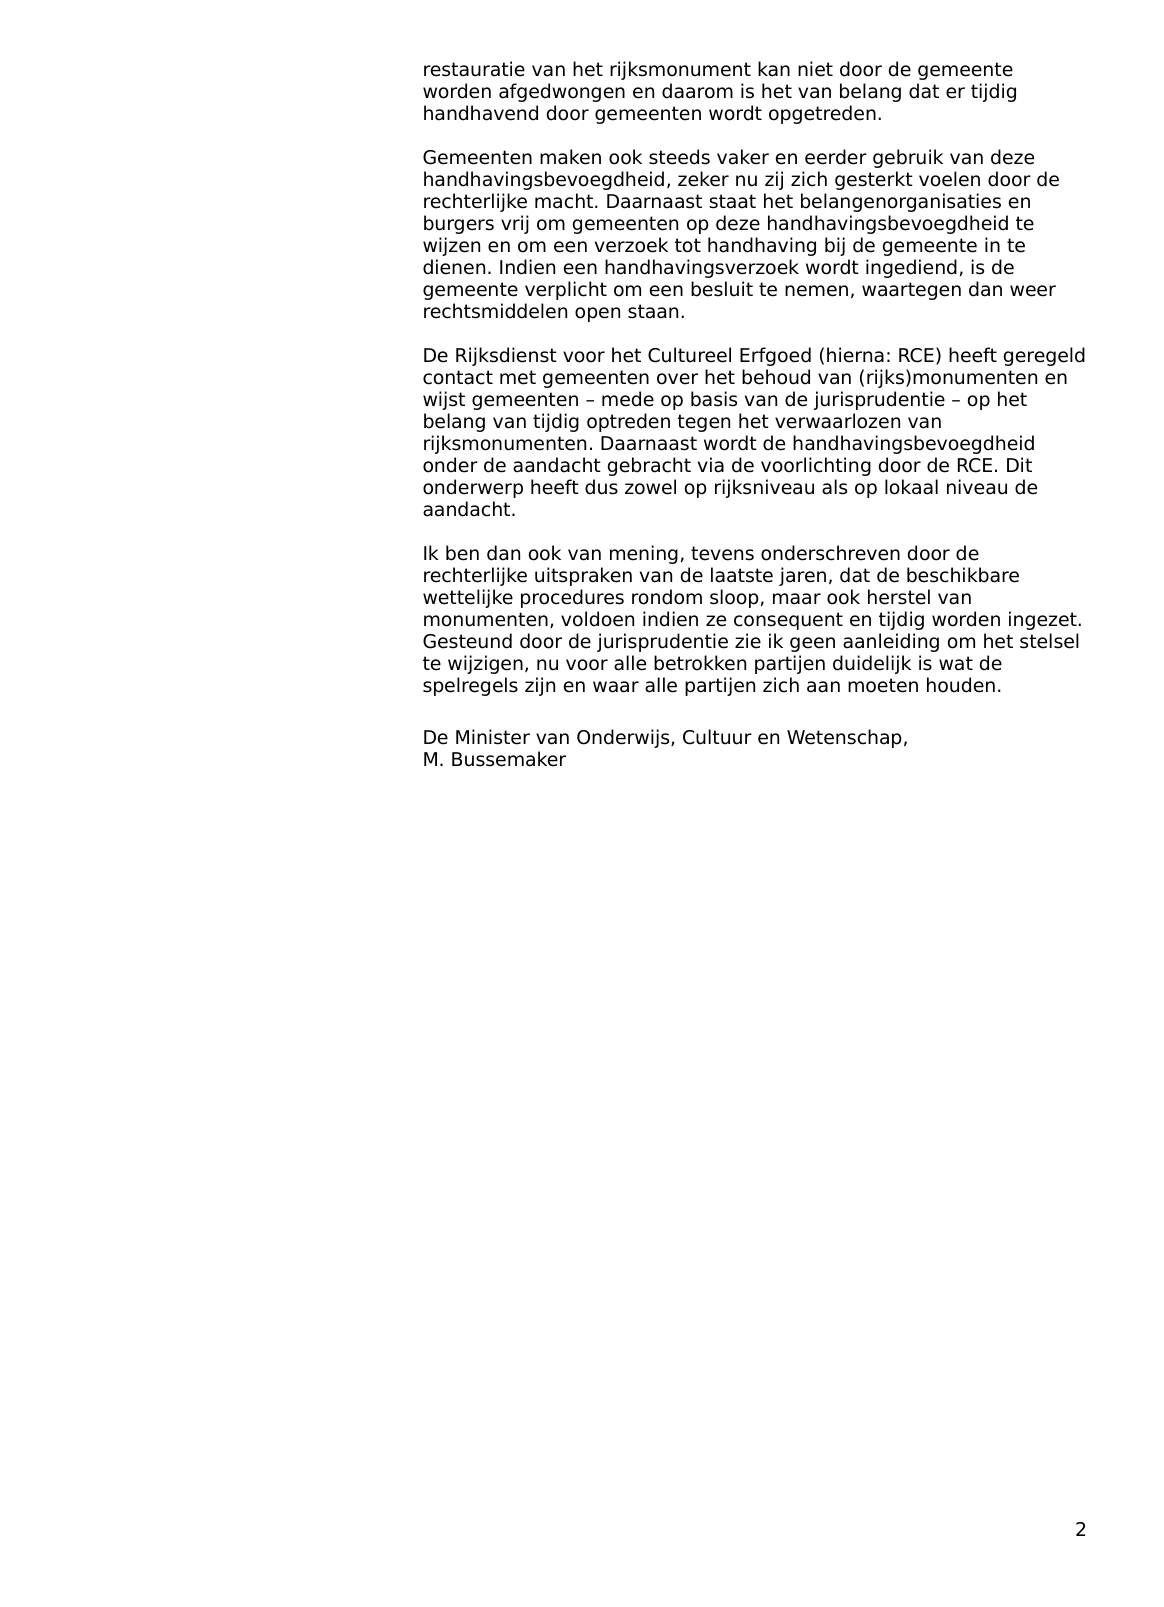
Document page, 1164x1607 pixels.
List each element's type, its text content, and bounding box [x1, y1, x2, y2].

text restauratie van het rijksmonument kan niet door de gemeente worden afgedwongen en daarom is het van belang dat er tijdig handhavend door gemeenten wordt opgetreden. [422, 59, 1087, 125]
text Gemeenten maken ook steeds vaker en eerder gebruik van deze handhavingsbevoegdheid, zeker nu zij zich gesterkt voelen door de rechterlijke macht. Daarnaast staat het belangenorganisaties en burgers vrij om gemeenten op deze handhavingsbevoegdheid te wijzen en om een verzoek tot handhaving bij de gemeente in te dienen. Indien een handhavingsverzoek wordt ingediend, is de gemeente verplicht om een besluit te nemen, waartegen dan weer rechtsmiddelen open staan. [422, 147, 1087, 323]
text De Minister van Onderwijs, Cultuur en Wetenschap, M. Bussemaker [422, 727, 1087, 771]
text Ik ben dan ook van mening, tevens onderschreven door de rechterlijke uitspraken van de laatste jaren, dat de beschikbare wettelijke procedures rondom sloop, maar ook herstel van monumenten, voldoen indien ze consequent en tijdig worden ingezet. Gesteund door de jurisprudentie zie ik geen aanleiding om het stelsel te wijzigen, nu voor alle betrokken partijen duidelijk is wat de spelregels zijn en waar alle partijen zich aan moeten houden. [422, 543, 1087, 697]
text De Rijksdienst voor het Cultureel Erfgoed (hierna: RCE) heeft geregeld contact met gemeenten over het behoud van (rijks)monumenten en wijst gemeenten – mede op basis van de jurisprudentie – op het belang van tijdig optreden tegen het verwaarlozen van rijksmonumenten. Daarnaast wordt de handhavingsbevoegdheid onder de aandacht gebracht via de voorlichting door de RCE. Dit onderwerp heeft dus zowel op rijksniveau als op lokaal niveau de aandacht. [422, 345, 1087, 521]
